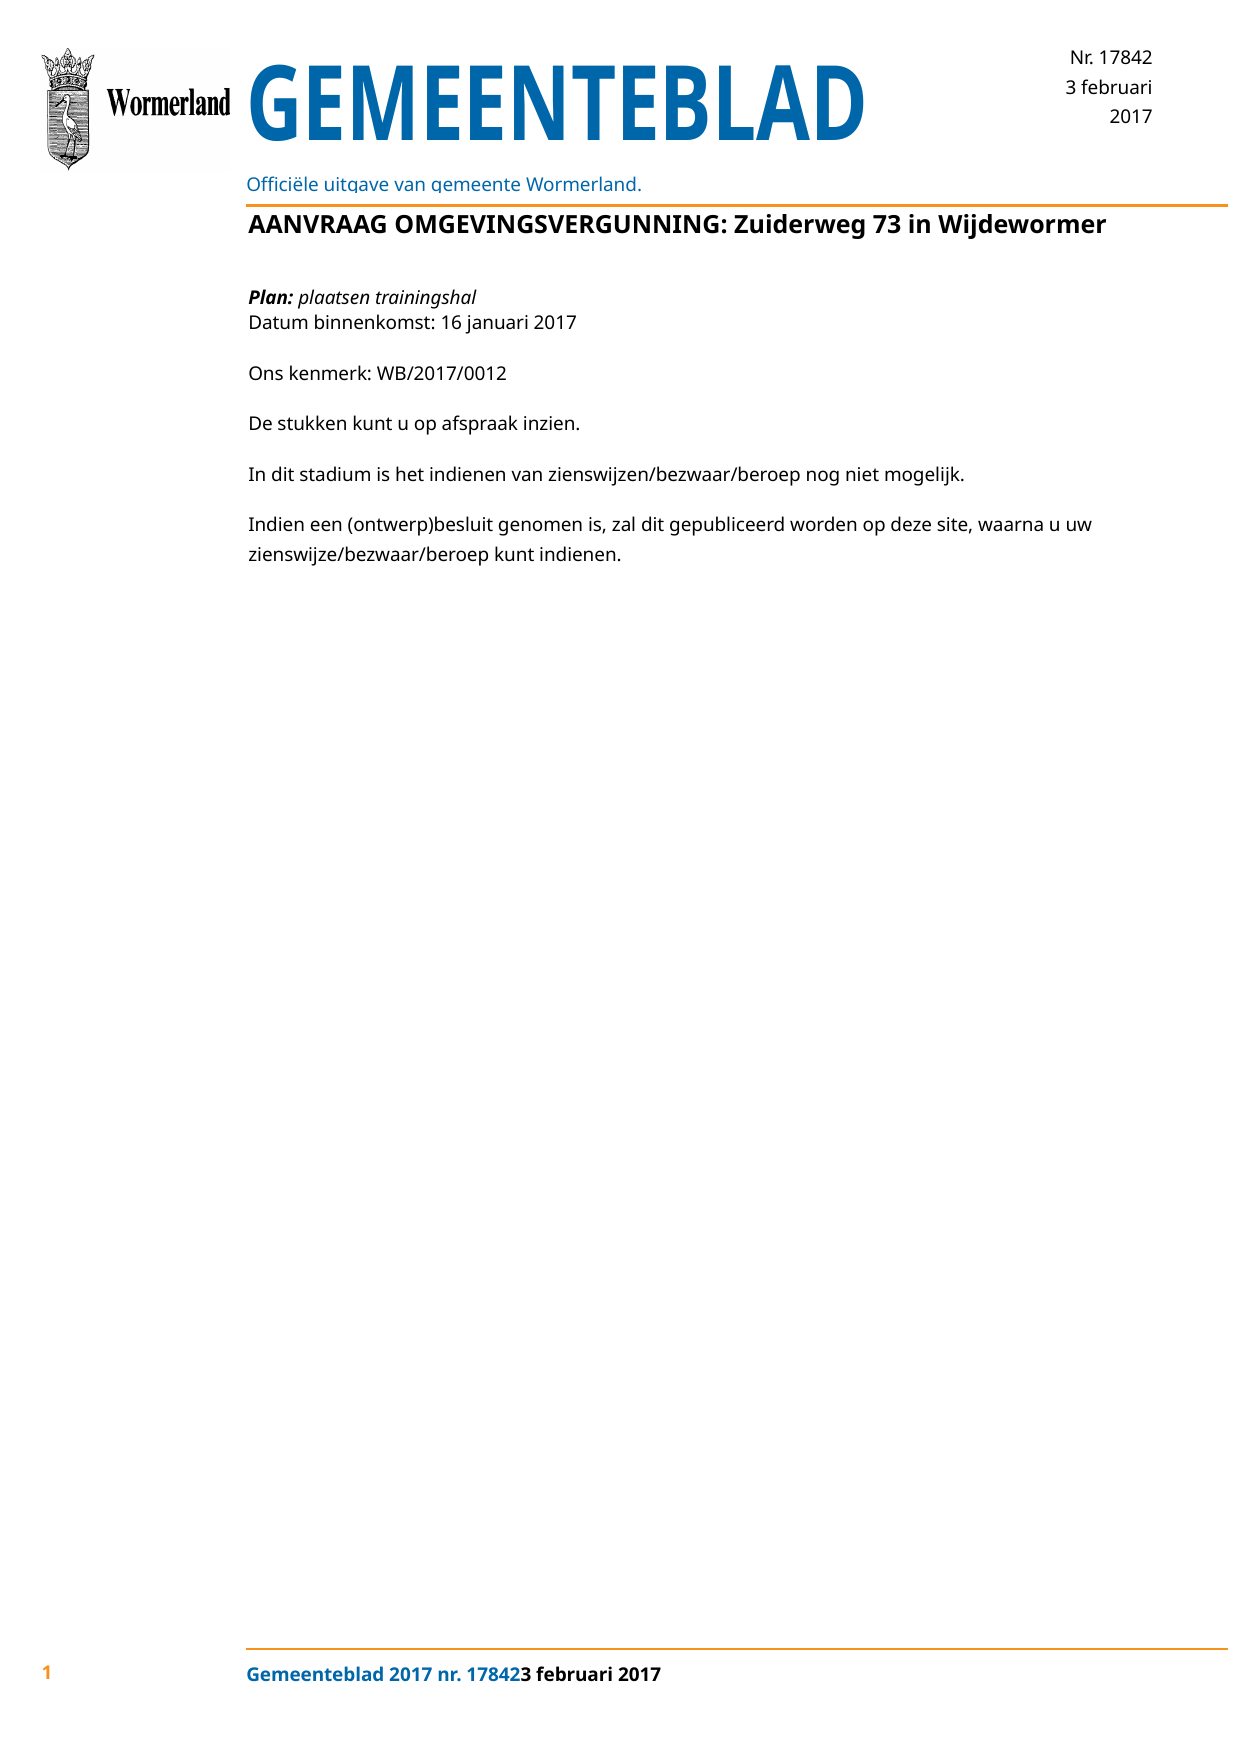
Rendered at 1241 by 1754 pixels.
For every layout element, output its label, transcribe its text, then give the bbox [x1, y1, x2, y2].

text Datum binnenkomst: 16 januari 2017 [248, 309, 1152, 335]
text Plan: plaatsen trainingshal [248, 284, 1152, 309]
picture [41, 47, 231, 172]
text AANVRAAG OMGEVINGSVERGUNNING: Zuiderweg 73 in Wijdewormer [248, 207, 1152, 241]
text Ons kenmerk: WB/2017/0012 [248, 360, 1152, 386]
text In dit stadium is het indienen van zienswijzen/bezwaar/beroep nog niet mogelijk. [248, 461, 1152, 487]
text Indien een (ontwerp)besluit genomen is, zal dit gepubliceerd worden op deze site, waarna u uw zienswijze/bezwaar/beroep kunt indienen. [248, 511, 1152, 567]
text De stukken kunt u op afspraak inzien. [248, 410, 1152, 436]
